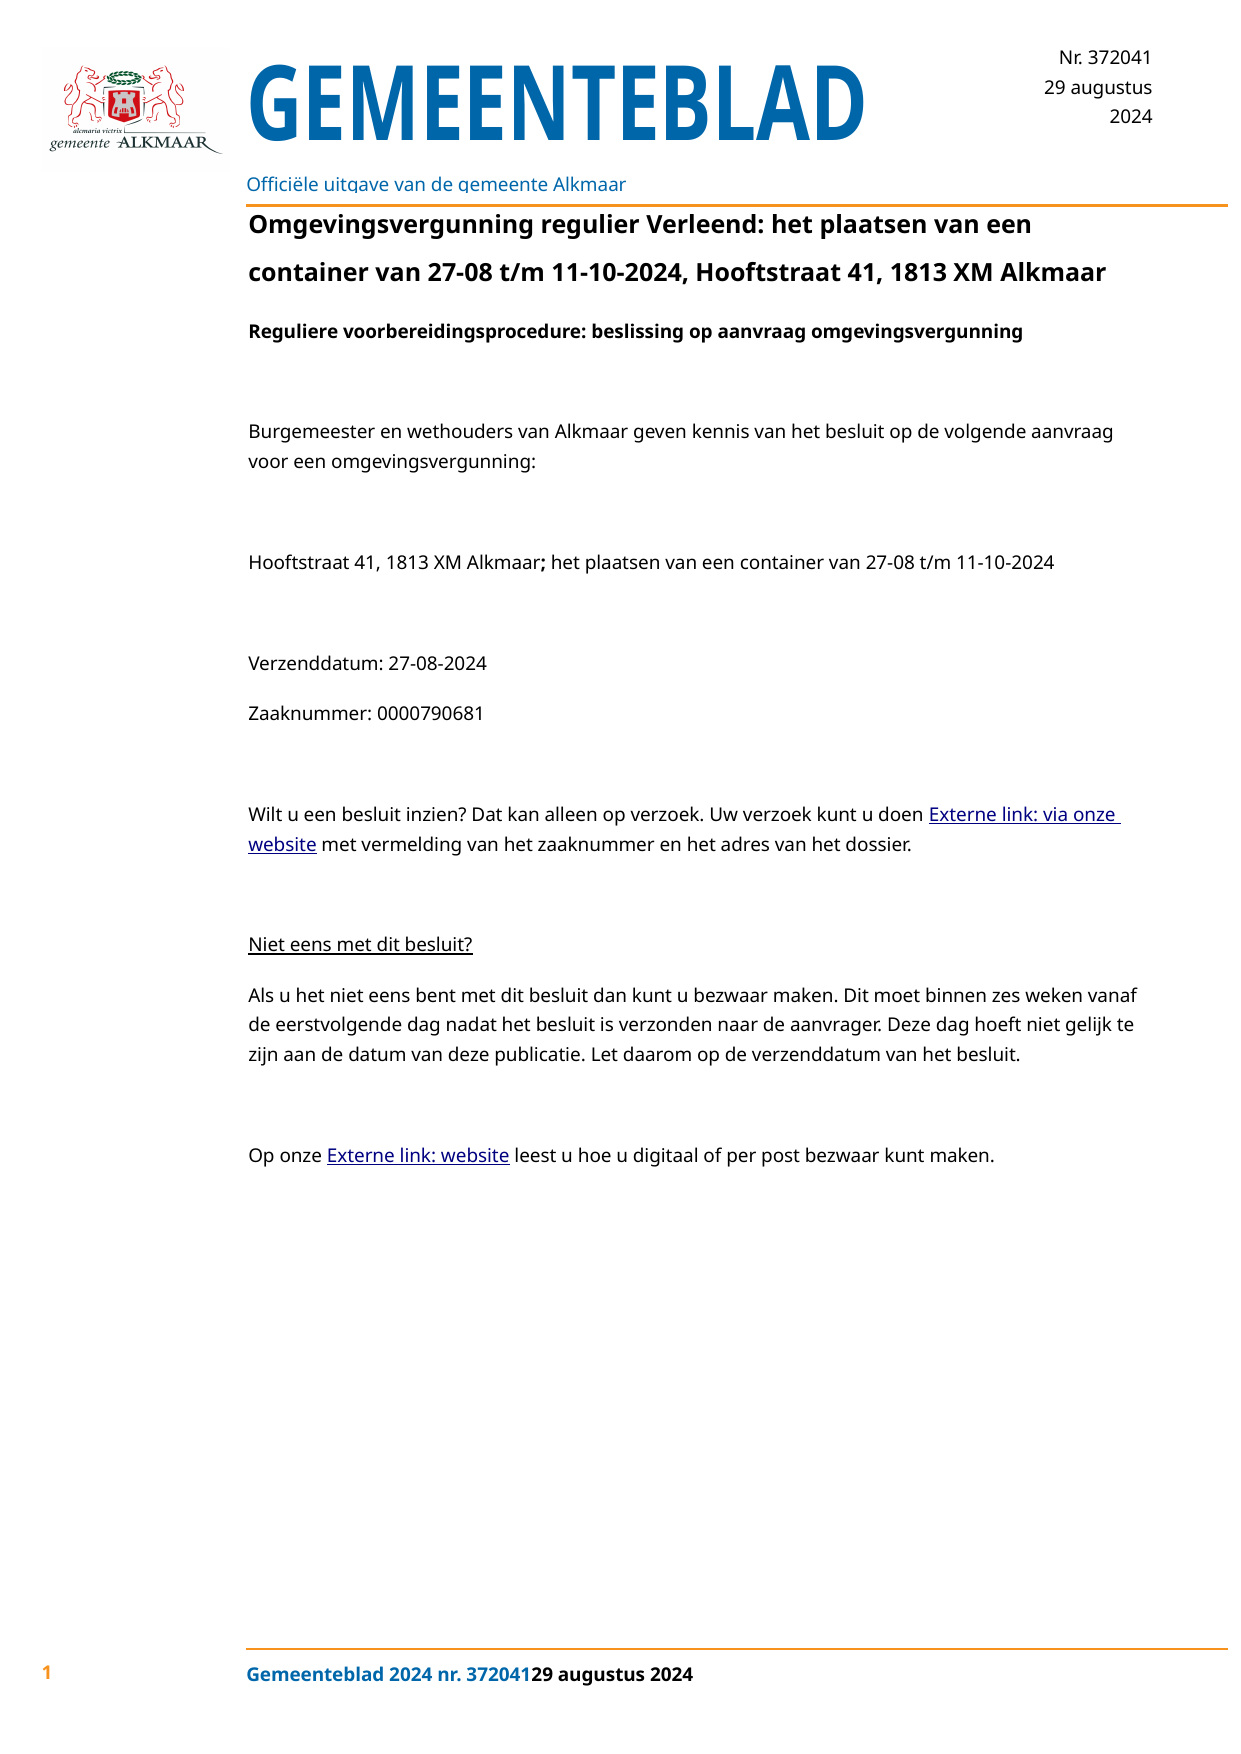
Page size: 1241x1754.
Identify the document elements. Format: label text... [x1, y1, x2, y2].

text Op onze Externe link: website leest u hoe u digitaal of per post bezwaar kunt maken. [248, 1142, 1152, 1168]
text Hooftstraat 41, 1813 XM Alkmaar; het plaatsen van een container van 27-08 t/m 11-10-2024 [248, 549, 1152, 575]
text Reguliere voorbereidingsprocedure: beslissing op aanvraag omgevingsvergunning [248, 318, 1152, 344]
text Verzenddatum: 27-08-2024 [248, 650, 1152, 676]
text Wilt u een besluit inzien? Dat kan alleen op verzoek. Uw verzoek kunt u doen Externe link: via onze website met vermelding van het zaaknummer en het adres van het dossier. [248, 801, 1152, 857]
text Als u het niet eens bent met dit besluit dan kunt u bezwaar maken. Dit moet binnen zes weken vanaf de eerstvolgende dag nadat het besluit is verzonden naar de aanvrager. Deze dag hoeft niet gelijk te zijn aan de datum van deze publicatie. Let daarom op de verzenddatum van het besluit. [248, 982, 1152, 1067]
text Niet eens met dit besluit? [248, 932, 1152, 957]
picture [41, 47, 231, 172]
text Omgevingsvergunning regulier Verleend: het plaatsen van een container van 27-08 t/m 11-10-2024, Hooftstraat 41, 1813 XM Alkmaar [248, 207, 1152, 288]
text Zaaknummer: 0000790681 [248, 700, 1152, 726]
text Burgemeester en wethouders van Alkmaar geven kennis van het besluit op de volgende aanvraag voor een omgevingsvergunning: [248, 419, 1152, 474]
